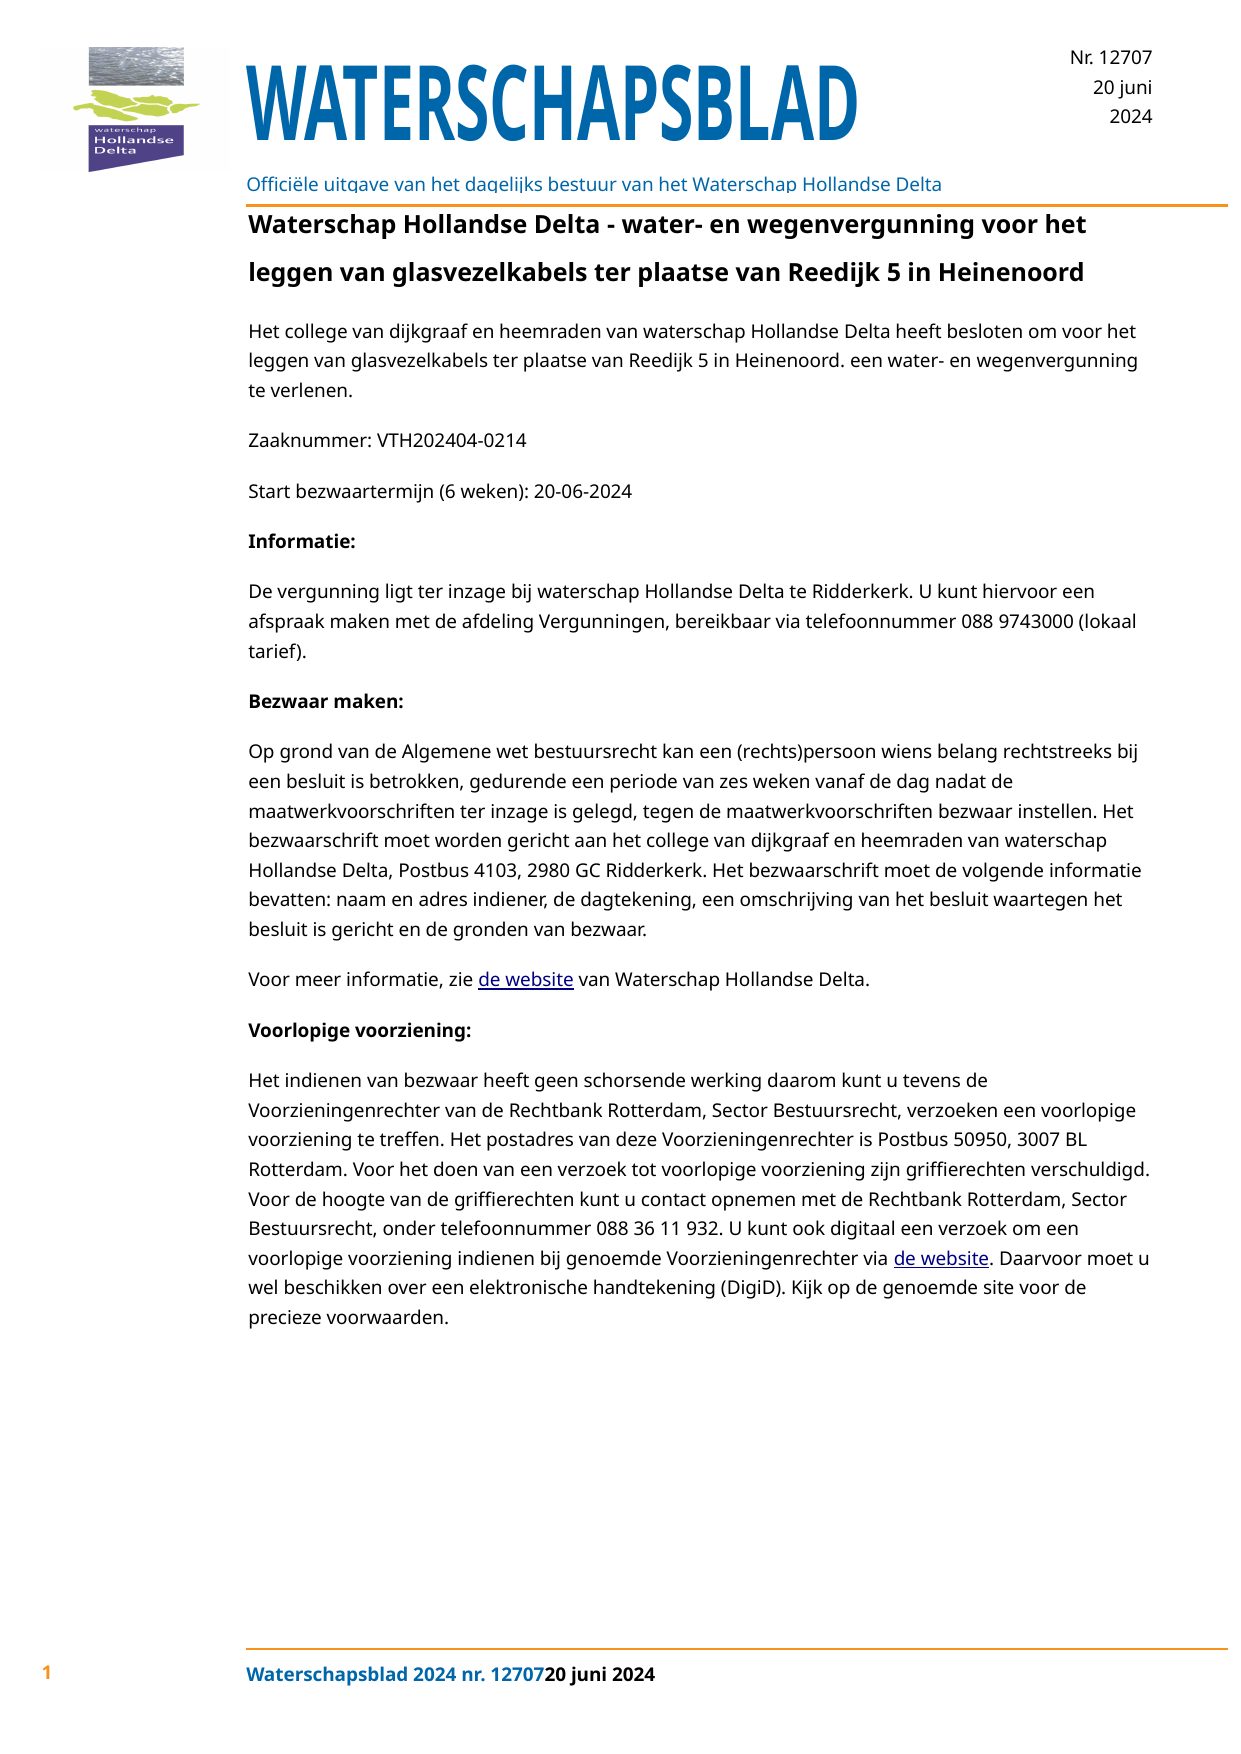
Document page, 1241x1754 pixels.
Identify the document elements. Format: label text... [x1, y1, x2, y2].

text Waterschap Hollandse Delta - water- en wegenvergunning voor het leggen van glasvezelkabels ter plaatse van Reedijk 5 in Heinenoord [248, 207, 1152, 288]
text Op grond van de Algemene wet bestuursrecht kan een (rechts)persoon wiens belang rechtstreeks bij een besluit is betrokken, gedurende een periode van zes weken vanaf de dag nadat de maatwerkvoorschriften ter inzage is gelegd, tegen de maatwerkvoorschriften bezwaar instellen. Het bezwaarschrift moet worden gericht aan het college van dijkgraaf en heemraden van waterschap Hollandse Delta, Postbus 4103, 2980 GC Ridderkerk. Het bezwaarschrift moet de volgende informatie bevatten: naam en adres indiener, de dagtekening, een omschrijving van het besluit waartegen het besluit is gericht en de gronden van bezwaar. [248, 739, 1152, 942]
text Het indienen van bezwaar heeft geen schorsende werking daarom kunt u tevens de Voorzieningenrechter van de Rechtbank Rotterdam, Sector Bestuursrecht, verzoeken een voorlopige voorziening te treffen. Het postadres van deze Voorzieningenrechter is Postbus 50950, 3007 BL Rotterdam. Voor het doen van een verzoek tot voorlopige voorziening zijn griffierechten verschuldigd. Voor de hoogte van de griffierechten kunt u contact opnemen met de Rechtbank Rotterdam, Sector Bestuursrecht, onder telefoonnummer 088 36 11 932. U kunt ook digitaal een verzoek om een voorlopige voorziening indienen bij genoemde Voorzieningenrechter via de website. Daarvoor moet u wel beschikken over een elektronische handtekening (DigiD). Kijk op de genoemde site voor de precieze voorwaarden. [248, 1067, 1152, 1330]
text Start bezwaartermijn (6 weken): 20-06-2024 [248, 478, 1152, 504]
text Het college van dijkgraaf en heemraden van waterschap Hollandse Delta heeft besloten om voor het leggen van glasvezelkabels ter plaatse van Reedijk 5 in Heinenoord. een water- en wegenvergunning te verlenen. [248, 318, 1152, 403]
text Voorlopige voorziening: [248, 1017, 1152, 1043]
text Voor meer informatie, zie de website van Waterschap Hollandse Delta. [248, 967, 1152, 992]
text Zaaknummer: VTH202404-0214 [248, 427, 1152, 453]
text Bezwaar maken: [248, 688, 1152, 714]
text De vergunning ligt ter inzage bij waterschap Hollandse Delta te Ridderkerk. U kunt hiervoor een afspraak maken met de afdeling Vergunningen, bereikbaar via telefoonnummer 088 9743000 (lokaal tarief). [248, 579, 1152, 664]
picture [41, 47, 231, 172]
text Informatie: [248, 528, 1152, 554]
